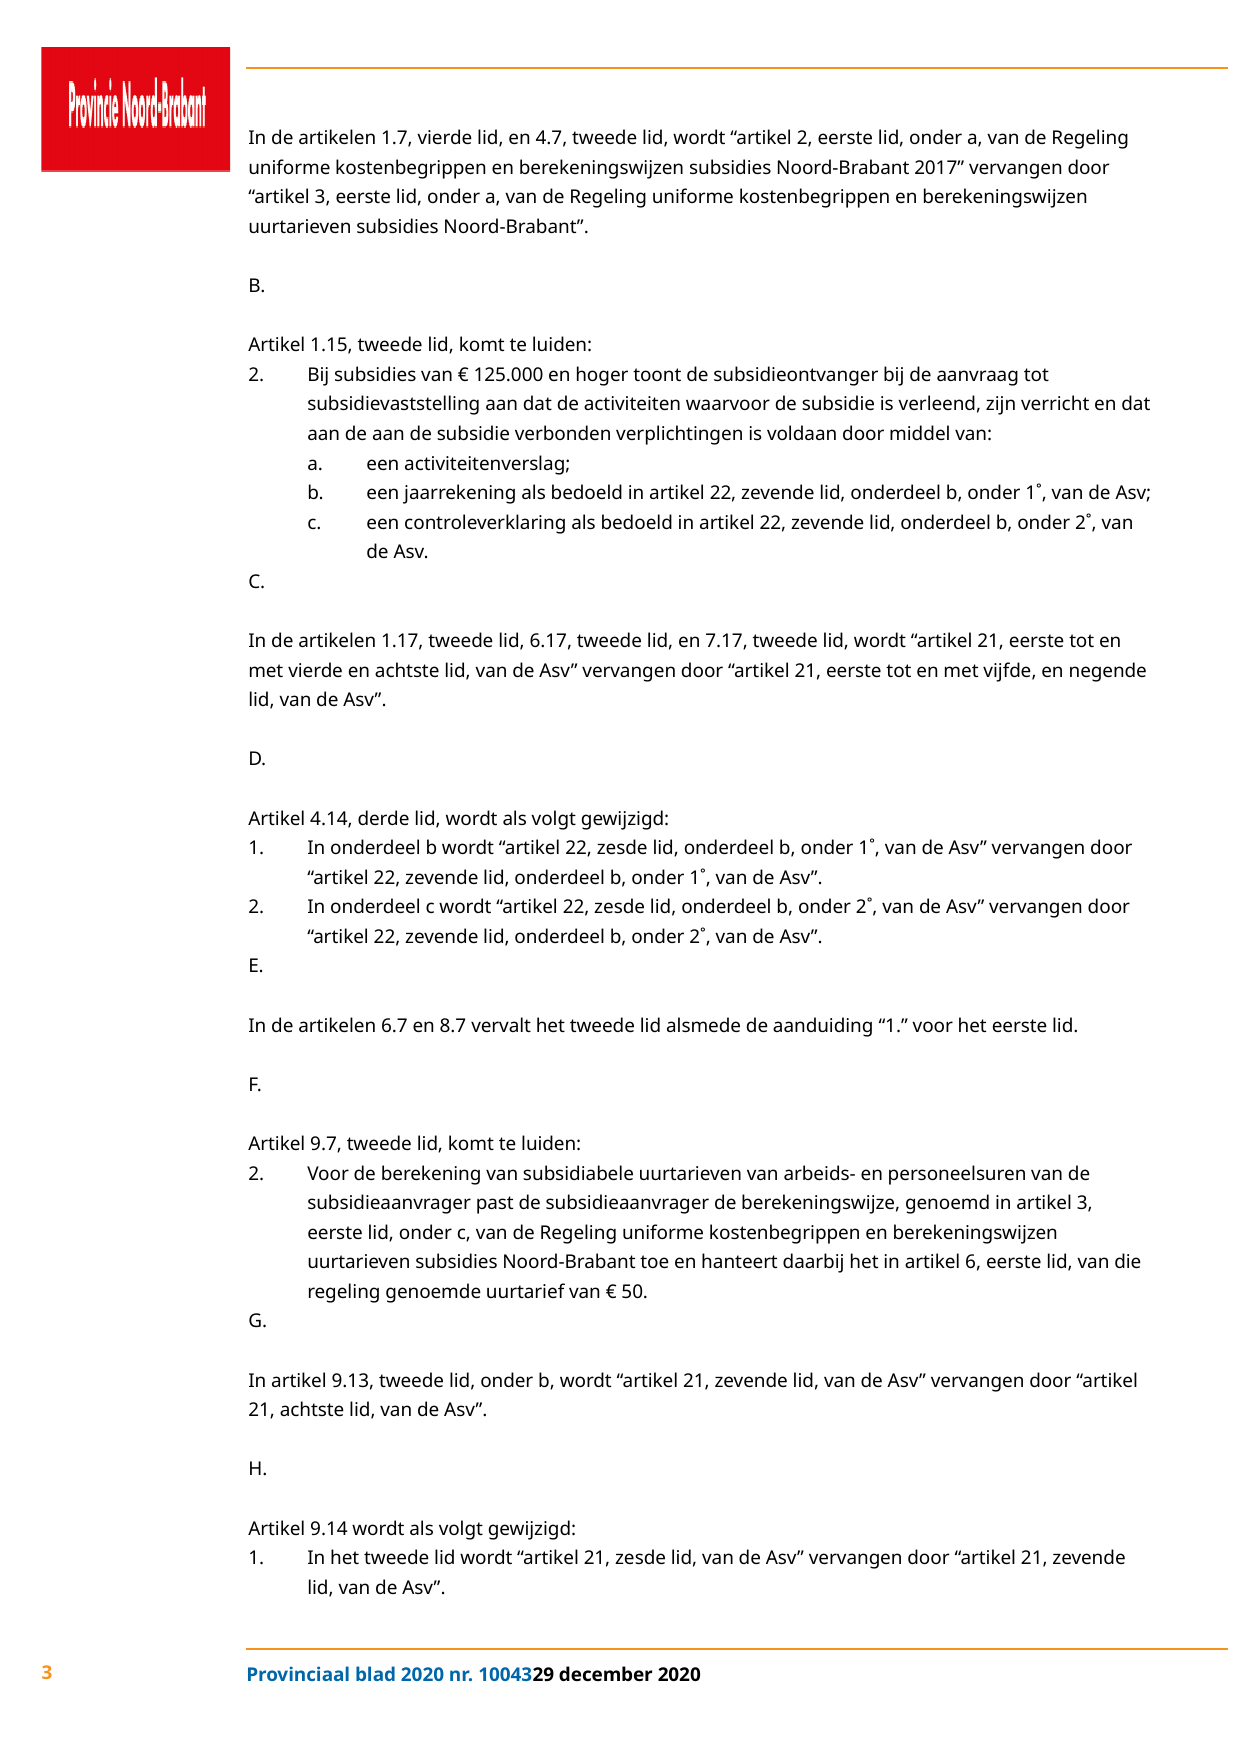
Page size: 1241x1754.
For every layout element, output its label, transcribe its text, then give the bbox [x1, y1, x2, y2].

list een controleverklaring als bedoeld in artikel 22, zevende lid, onderdeel b, onder 2˚, van de Asv. [307, 509, 1152, 564]
list Bij subsidies van € 125.000 en hoger toont de subsidieontvanger bij de aanvraag tot subsidievaststelling aan dat de activiteiten waarvoor de subsidie is verleend, zijn verricht en dat aan de aan de subsidie verbonden verplichtingen is voldaan door middel van: [248, 361, 1152, 446]
text In artikel 9.13, tweede lid, onder b, wordt “artikel 21, zevende lid, van de Asv” vervangen door “artikel 21, achtste lid, van de Asv”. [248, 1367, 1152, 1422]
text C. [248, 568, 1152, 594]
text In de artikelen 6.7 en 8.7 vervalt het tweede lid alsmede de aanduiding “1.” voor het eerste lid. [248, 1012, 1152, 1038]
text Artikel 1.15, tweede lid, komt te luiden: [248, 331, 1152, 357]
list een jaarrekening als bedoeld in artikel 22, zevende lid, onderdeel b, onder 1˚, van de Asv; [307, 479, 1152, 505]
text D. [248, 746, 1152, 771]
list In onderdeel c wordt “artikel 22, zesde lid, onderdeel b, onder 2˚, van de Asv” vervangen door “artikel 22, zevende lid, onderdeel b, onder 2˚, van de Asv”. [248, 893, 1152, 949]
text G. [248, 1308, 1152, 1333]
text H. [248, 1456, 1152, 1481]
text B. [248, 272, 1152, 298]
text F. [248, 1071, 1152, 1097]
text In de artikelen 1.17, tweede lid, 6.17, tweede lid, en 7.17, tweede lid, wordt “artikel 21, eerste tot en met vierde en achtste lid, van de Asv” vervangen door “artikel 21, eerste tot en met vijfde, en negende lid, van de Asv”. [248, 627, 1152, 712]
text Artikel 9.14 wordt als volgt gewijzigd: [248, 1515, 1152, 1541]
text In de artikelen 1.7, vierde lid, en 4.7, tweede lid, wordt “artikel 2, eerste lid, onder a, van de Regeling uniforme kostenbegrippen en berekeningswijzen subsidies Noord-Brabant 2017” vervangen door “artikel 3, eerste lid, onder a, van de Regeling uniforme kostenbegrippen en berekeningswijzen uurtarieven subsidies Noord-Brabant”. [248, 124, 1152, 239]
list een activiteitenverslag; [307, 450, 1152, 476]
text E. [248, 953, 1152, 978]
text Artikel 4.14, derde lid, wordt als volgt gewijzigd: [248, 805, 1152, 831]
text Artikel 9.7, tweede lid, komt te luiden: [248, 1130, 1152, 1156]
list In het tweede lid wordt “artikel 21, zesde lid, van de Asv” vervangen door “artikel 21, zevende lid, van de Asv”. [248, 1544, 1152, 1600]
list In onderdeel b wordt “artikel 22, zesde lid, onderdeel b, onder 1˚, van de Asv” vervangen door “artikel 22, zevende lid, onderdeel b, onder 1˚, van de Asv”. [248, 834, 1152, 890]
list Voor de berekening van subsidiabele uurtarieven van arbeids- en personeelsuren van de subsidieaanvrager past de subsidieaanvrager de berekeningswijze, genoemd in artikel 3, eerste lid, onder c, van de Regeling uniforme kostenbegrippen en berekeningswijzen uurtarieven subsidies Noord-Brabant toe en hanteert daarbij het in artikel 6, eerste lid, van die regeling genoemde uurtarief van € 50. [248, 1160, 1152, 1304]
picture [41, 47, 231, 172]
